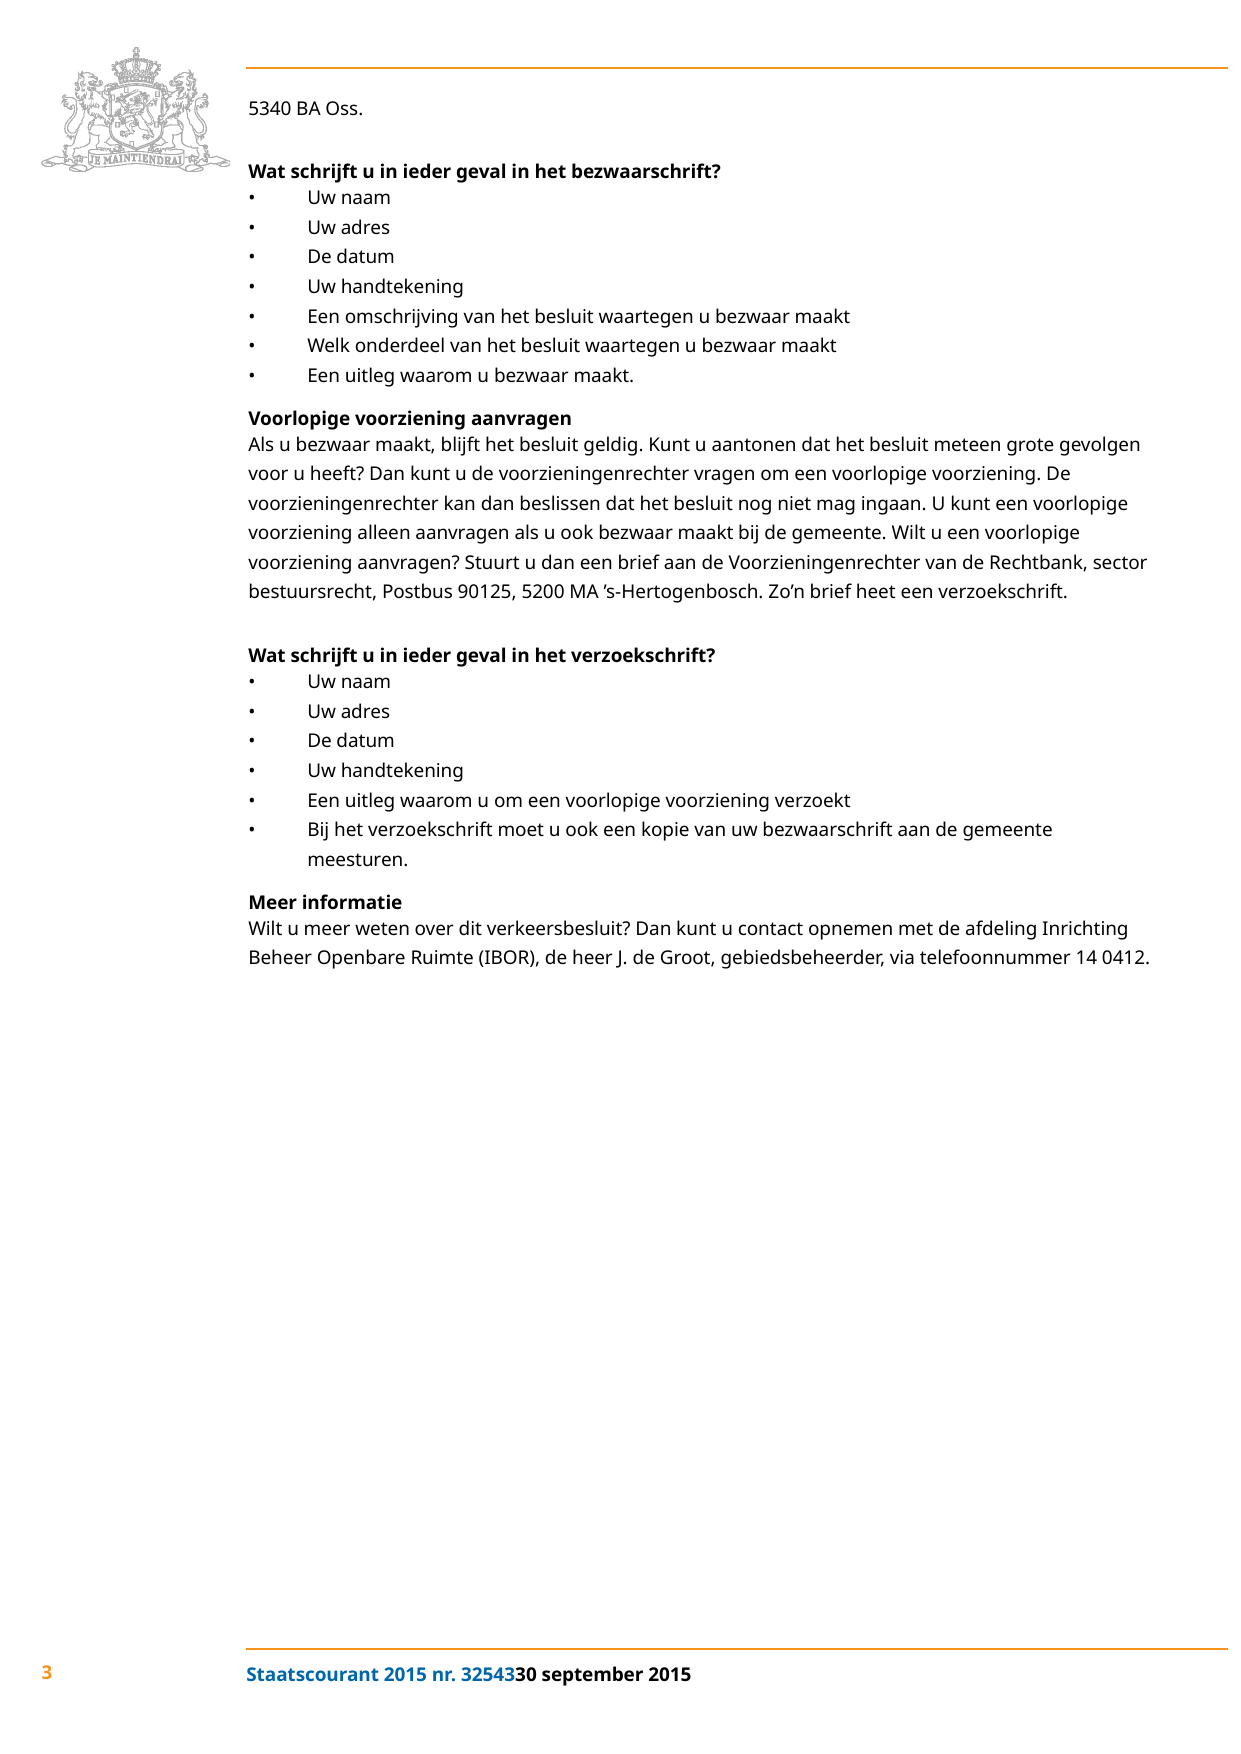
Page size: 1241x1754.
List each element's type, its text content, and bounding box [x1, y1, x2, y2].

text Wat schrijft u in ieder geval in het verzoekschrift? [248, 643, 1152, 668]
text Meer informatie [248, 889, 1152, 915]
text 5340 BA Oss. [248, 95, 1152, 121]
list De datum [248, 728, 1152, 753]
text Voorlopige voorziening aanvragen [248, 405, 1152, 431]
list Een uitleg waarom u om een voorlopige voorziening verzoekt [248, 787, 1152, 812]
list Uw naam [248, 668, 1152, 694]
list Uw handtekening [248, 757, 1152, 783]
list Uw naam [248, 184, 1152, 210]
list Bij het verzoekschrift moet u ook een kopie van uw bezwaarschrift aan de gemeente meesturen. [248, 816, 1152, 872]
text Wat schrijft u in ieder geval in het bezwaarschrift? [248, 159, 1152, 184]
list Een uitleg waarom u bezwaar maakt. [248, 362, 1152, 388]
list Een omschrijving van het besluit waartegen u bezwaar maakt [248, 303, 1152, 328]
text Als u bezwaar maakt, blijft het besluit geldig. Kunt u aantonen dat het besluit meteen grote gevolgen voor u heeft? Dan kunt u de voorzieningenrechter vragen om een voorlopige voorziening. De voorzieningenrechter kan dan beslissen dat het besluit nog niet mag ingaan. U kunt een voorlopige voorziening alleen aanvragen als u ook bezwaar maakt bij de gemeente. Wilt u een voorlopige voorziening aanvragen? Stuurt u dan een brief aan de Voorzieningenrechter van de Rechtbank, sector bestuursrecht, Postbus 90125, 5200 MA ’s-Hertogenbosch. Zo’n brief heet een verzoekschrift. [248, 431, 1152, 604]
text Wilt u meer weten over dit verkeersbesluit? Dan kunt u contact opnemen met de afdeling Inrichting Beheer Openbare Ruimte (IBOR), de heer J. de Groot, gebiedsbeheerder, via telefoonnummer 14 0412. [248, 915, 1152, 970]
list Uw handtekening [248, 273, 1152, 299]
list Welk onderdeel van het besluit waartegen u bezwaar maakt [248, 332, 1152, 358]
list Uw adres [248, 214, 1152, 240]
list De datum [248, 244, 1152, 269]
list Uw adres [248, 698, 1152, 724]
picture [41, 47, 231, 172]
